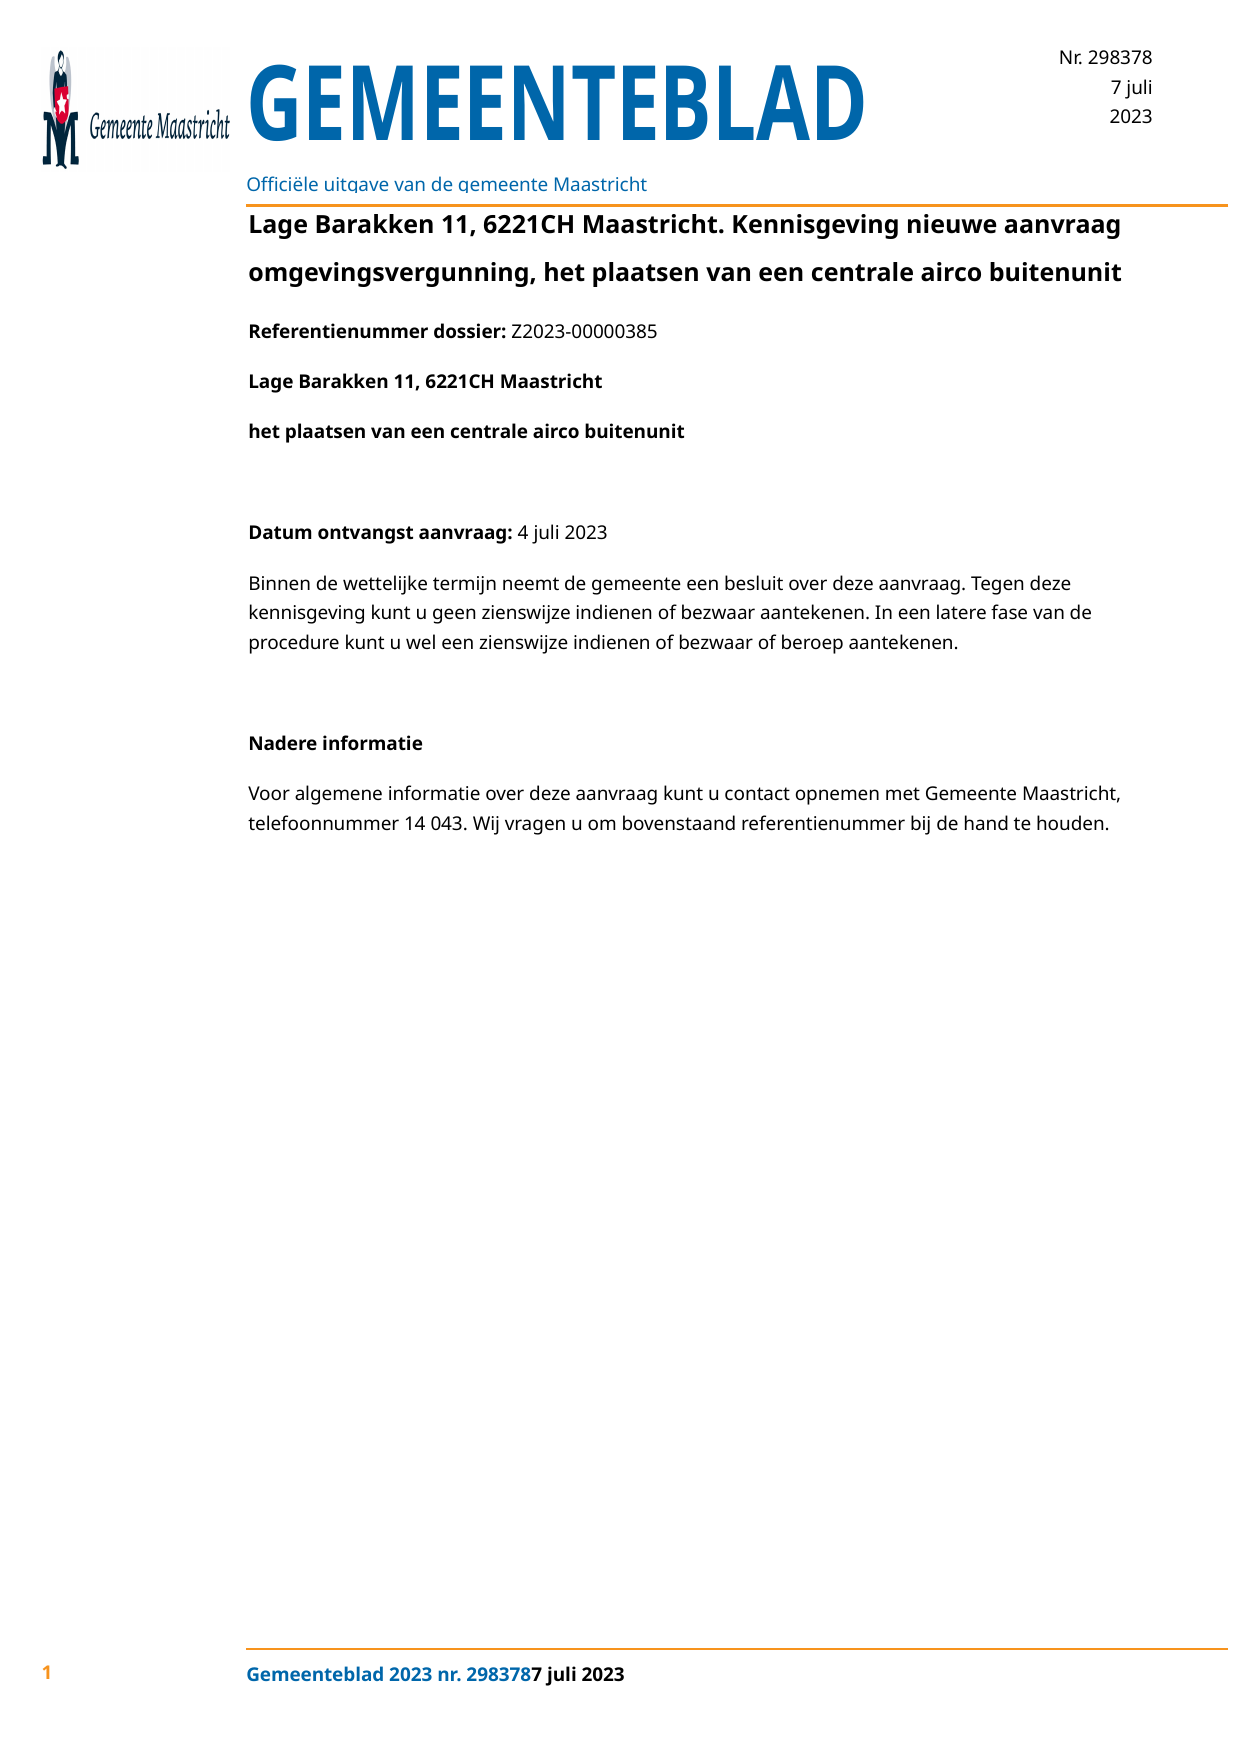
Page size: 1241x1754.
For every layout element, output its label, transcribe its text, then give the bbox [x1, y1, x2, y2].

text Voor algemene informatie over deze aanvraag kunt u contact opnemen met Gemeente Maastricht, telefoonnummer 14 043. Wij vragen u om bovenstaand referentienummer bij de hand te houden. [248, 780, 1152, 836]
text Referentienummer dossier: Z2023-00000385 [248, 318, 1152, 344]
text Binnen de wettelijke termijn neemt de gemeente een besluit over deze aanvraag. Tegen deze kennisgeving kunt u geen zienswijze indienen of bezwaar aantekenen. In een latere fase van de procedure kunt u wel een zienswijze indienen of bezwaar of beroep aantekenen. [248, 570, 1152, 655]
text Lage Barakken 11, 6221CH Maastricht. Kennisgeving nieuwe aanvraag omgevingsvergunning, het plaatsen van een centrale airco buitenunit [248, 207, 1152, 288]
text het plaatsen van een centrale airco buitenunit [248, 419, 1152, 444]
text Nadere informatie [248, 730, 1152, 756]
picture [41, 47, 231, 172]
text Lage Barakken 11, 6221CH Maastricht [248, 368, 1152, 394]
text Datum ontvangst aanvraag: 4 juli 2023 [248, 519, 1152, 545]
